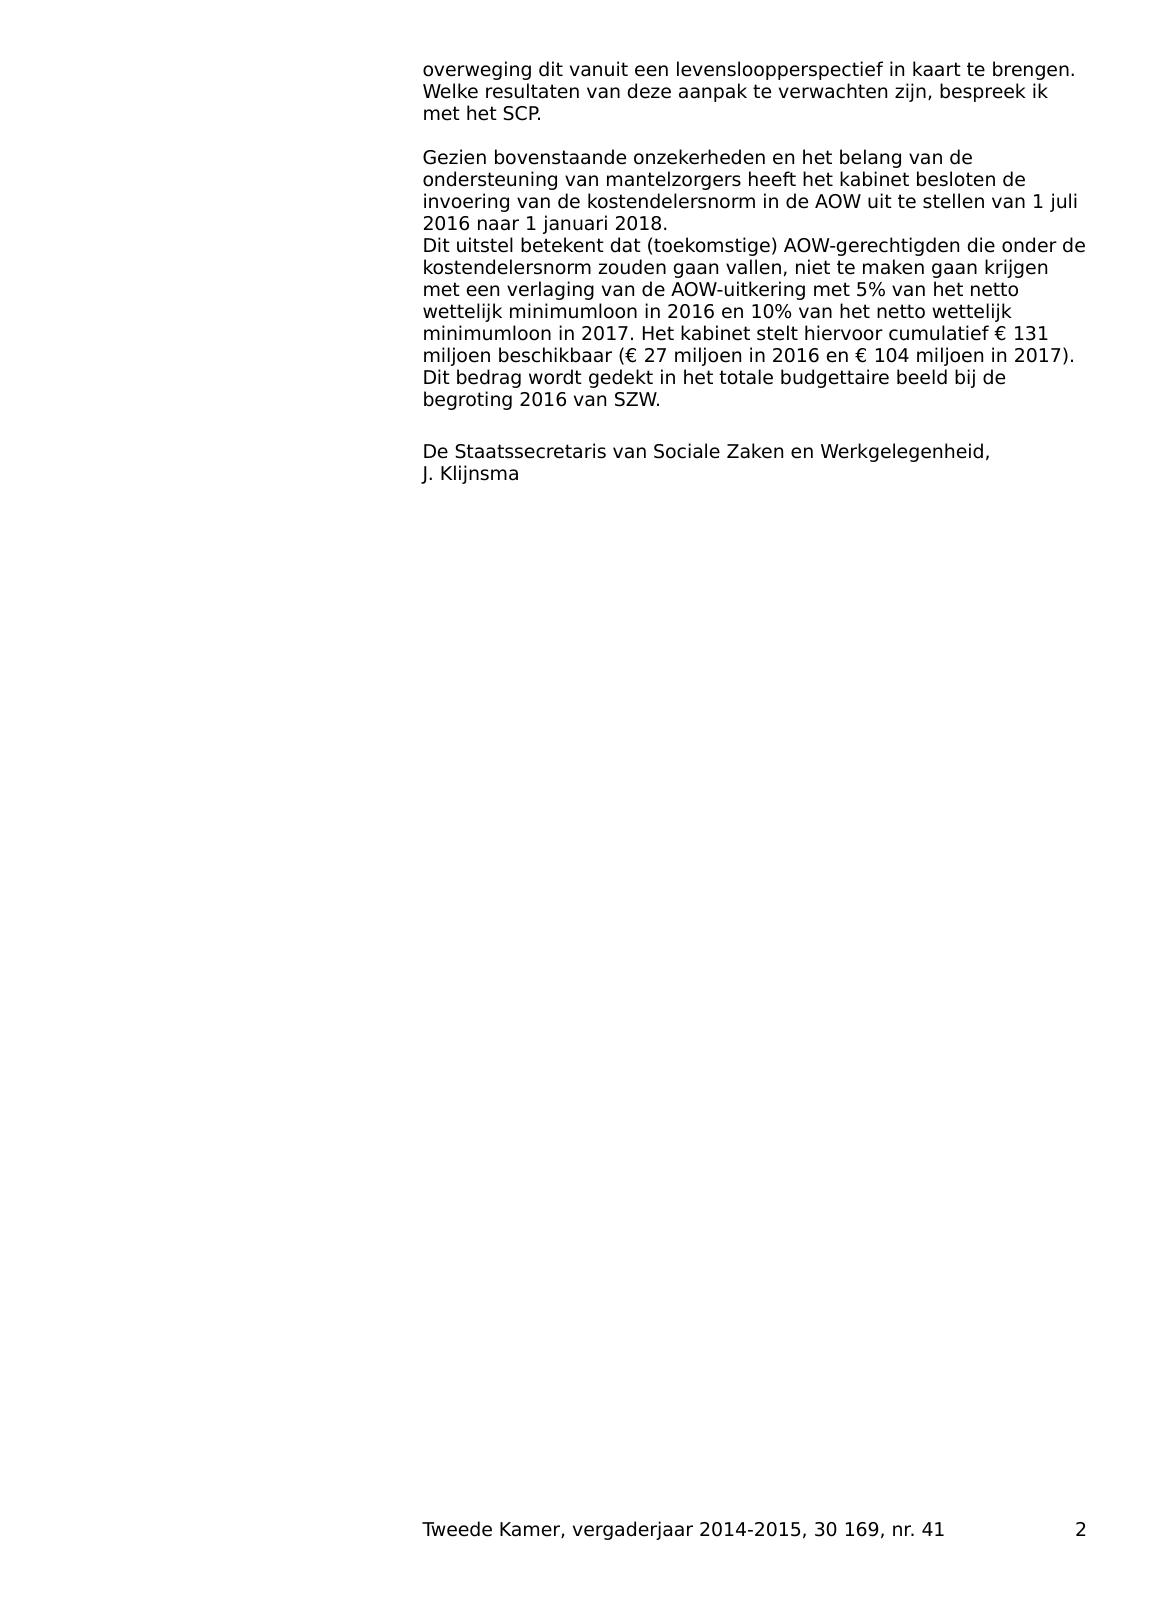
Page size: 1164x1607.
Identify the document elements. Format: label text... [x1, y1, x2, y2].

text Gezien bovenstaande onzekerheden en het belang van de ondersteuning van mantelzorgers heeft het kabinet besloten de invoering van de kostendelersnorm in de AOW uit te stellen van 1 juli 2016 naar 1 januari 2018. [422, 147, 1087, 235]
text overweging dit vanuit een levensloopperspectief in kaart te brengen. Welke resultaten van deze aanpak te verwachten zijn, bespreek ik met het SCP. [422, 59, 1087, 125]
text Dit uitstel betekent dat (toekomstige) AOW-gerechtigden die onder de kostendelersnorm zouden gaan vallen, niet te maken gaan krijgen met een verlaging van de AOW-uitkering met 5% van het netto wettelijk minimumloon in 2016 en 10% van het netto wettelijk minimumloon in 2017. Het kabinet stelt hiervoor cumulatief € 131 miljoen beschikbaar (€ 27 miljoen in 2016 en € 104 miljoen in 2017). Dit bedrag wordt gedekt in het totale budgettaire beeld bij de begroting 2016 van SZW. [422, 235, 1087, 411]
text De Staatssecretaris van Sociale Zaken en Werkgelegenheid, J. Klijnsma [422, 441, 1087, 485]
